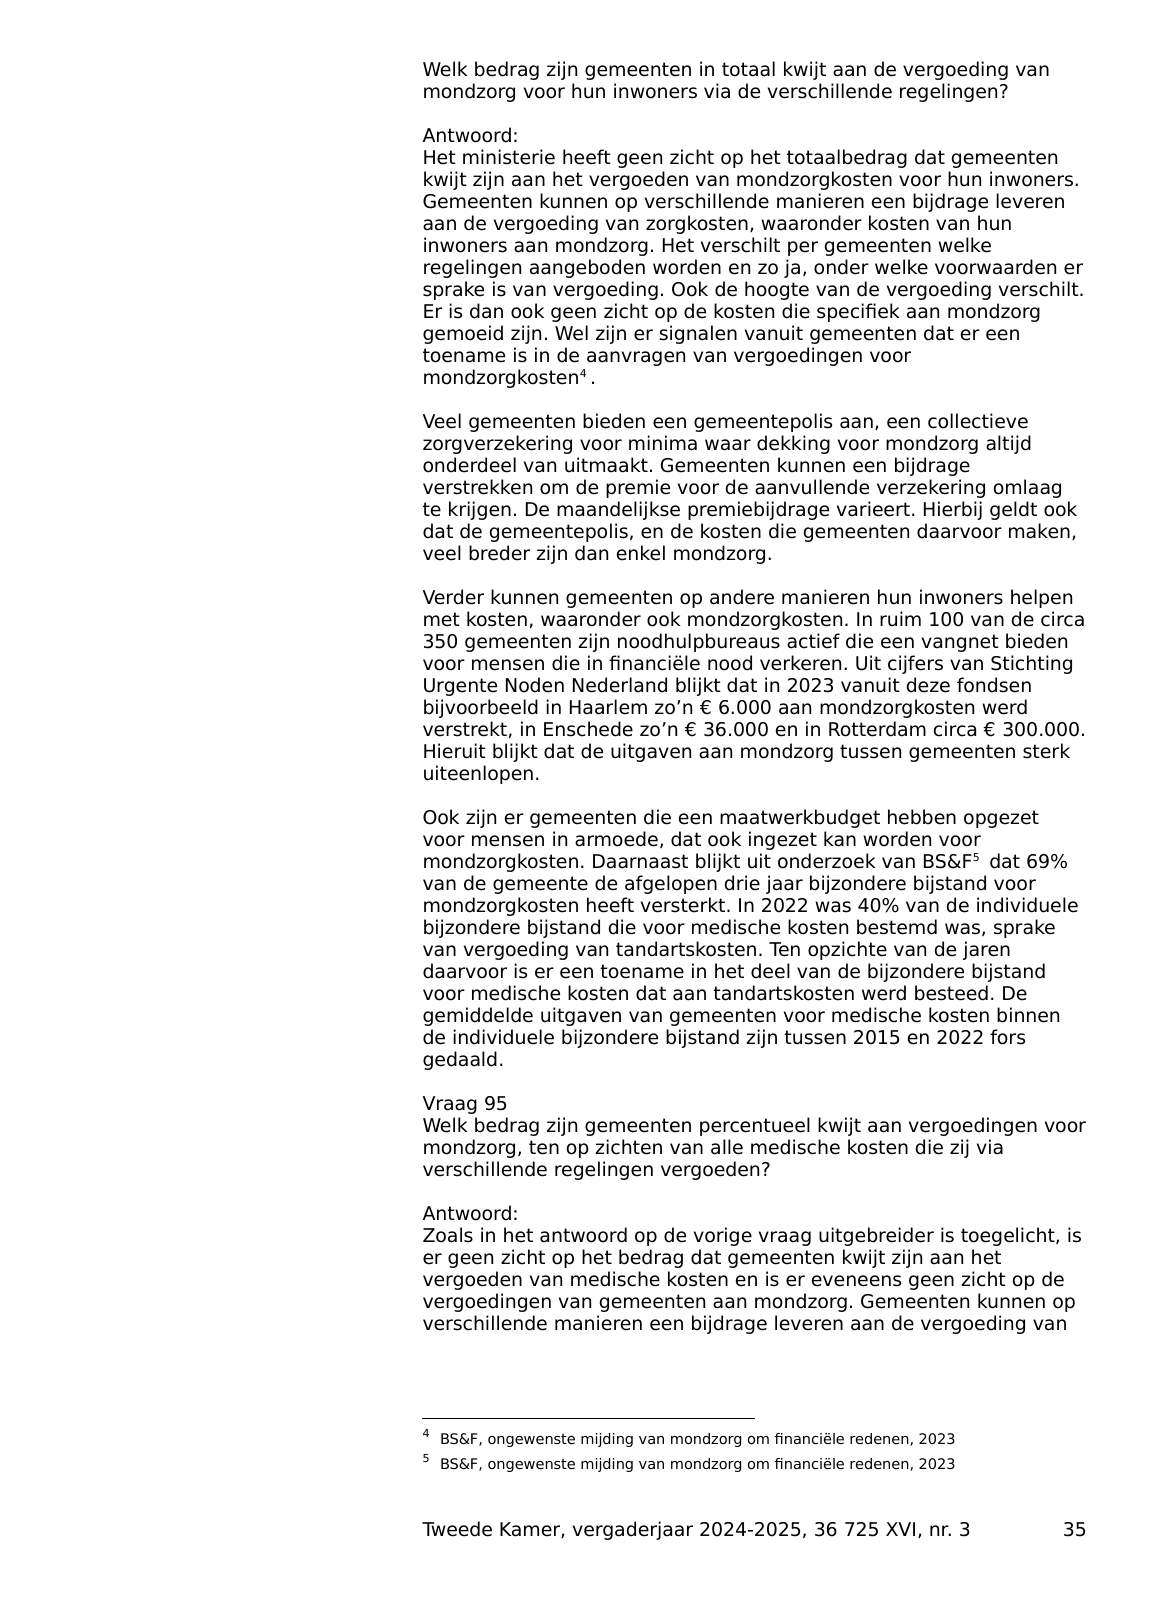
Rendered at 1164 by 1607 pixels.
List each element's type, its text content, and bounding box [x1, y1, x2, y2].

text Welk bedrag zijn gemeenten in totaal kwijt aan de vergoeding van mondzorg voor hun inwoners via de verschillende regelingen? [422, 59, 1087, 103]
text BS&F, ongewenste mijding van mondzorg om financiële redenen, 2023 [422, 1427, 1087, 1449]
text Antwoord: [422, 1203, 1087, 1225]
text Het ministerie heeft geen zicht op het totaalbedrag dat gemeenten kwijt zijn aan het vergoeden van mondzorgkosten voor hun inwoners. Gemeenten kunnen op verschillende manieren een bijdrage leveren aan de vergoeding van zorgkosten, waaronder kosten van hun inwoners aan mondzorg. Het verschilt per gemeenten welke regelingen aangeboden worden en zo ja, onder welke voorwaarden er sprake is van vergoeding. Ook de hoogte van de vergoeding verschilt. Er is dan ook geen zicht op de kosten die specifiek aan mondzorg gemoeid zijn. Wel zijn er signalen vanuit gemeenten dat er een toename is in de aanvragen van vergoedingen voor mondzorgkosten. [422, 147, 1087, 389]
text Zoals in het antwoord op de vorige vraag uitgebreider is toegelicht, is er geen zicht op het bedrag dat gemeenten kwijt zijn aan het vergoeden van medische kosten en is er eveneens geen zicht op de vergoedingen van gemeenten aan mondzorg. Gemeenten kunnen op verschillende manieren een bijdrage leveren aan de vergoeding van [422, 1225, 1087, 1335]
text Ook zijn er gemeenten die een maatwerkbudget hebben opgezet voor mensen in armoede, dat ook ingezet kan worden voor mondzorgkosten. Daarnaast blijkt uit onderzoek van BS&F dat 69% van de gemeente de afgelopen drie jaar bijzondere bijstand voor mondzorgkosten heeft versterkt. In 2022 was 40% van de individuele bijzondere bijstand die voor medische kosten bestemd was, sprake van vergoeding van tandartskosten. Ten opzichte van de jaren daarvoor is er een toename in het deel van de bijzondere bijstand voor medische kosten dat aan tandartskosten werd besteed. De gemiddelde uitgaven van gemeenten voor medische kosten binnen de individuele bijzondere bijstand zijn tussen 2015 en 2022 fors gedaald. [422, 807, 1087, 1071]
text Veel gemeenten bieden een gemeentepolis aan, een collectieve zorgverzekering voor minima waar dekking voor mondzorg altijd onderdeel van uitmaakt. Gemeenten kunnen een bijdrage verstrekken om de premie voor de aanvullende verzekering omlaag te krijgen. De maandelijkse premiebijdrage varieert. Hierbij geldt ook dat de gemeentepolis, en de kosten die gemeenten daarvoor maken, veel breder zijn dan enkel mondzorg. [422, 411, 1087, 565]
text BS&F, ongewenste mijding van mondzorg om financiële redenen, 2023 [422, 1452, 1087, 1474]
text Welk bedrag zijn gemeenten percentueel kwijt aan vergoedingen voor mondzorg, ten op zichten van alle medische kosten die zij via verschillende regelingen vergoeden? [422, 1115, 1087, 1181]
text Verder kunnen gemeenten op andere manieren hun inwoners helpen met kosten, waaronder ook mondzorgkosten. In ruim 100 van de circa 350 gemeenten zijn noodhulpbureaus actief die een vangnet bieden voor mensen die in financiële nood verkeren. Uit cijfers van Stichting Urgente Noden Nederland blijkt dat in 2023 vanuit deze fondsen bijvoorbeeld in Haarlem zo’n € 6.000 aan mondzorgkosten werd verstrekt, in Enschede zo’n € 36.000 en in Rotterdam circa € 300.000. Hieruit blijkt dat de uitgaven aan mondzorg tussen gemeenten sterk uiteenlopen. [422, 587, 1087, 785]
text Antwoord: [422, 125, 1087, 147]
text Vraag 95 [422, 1093, 1087, 1115]
